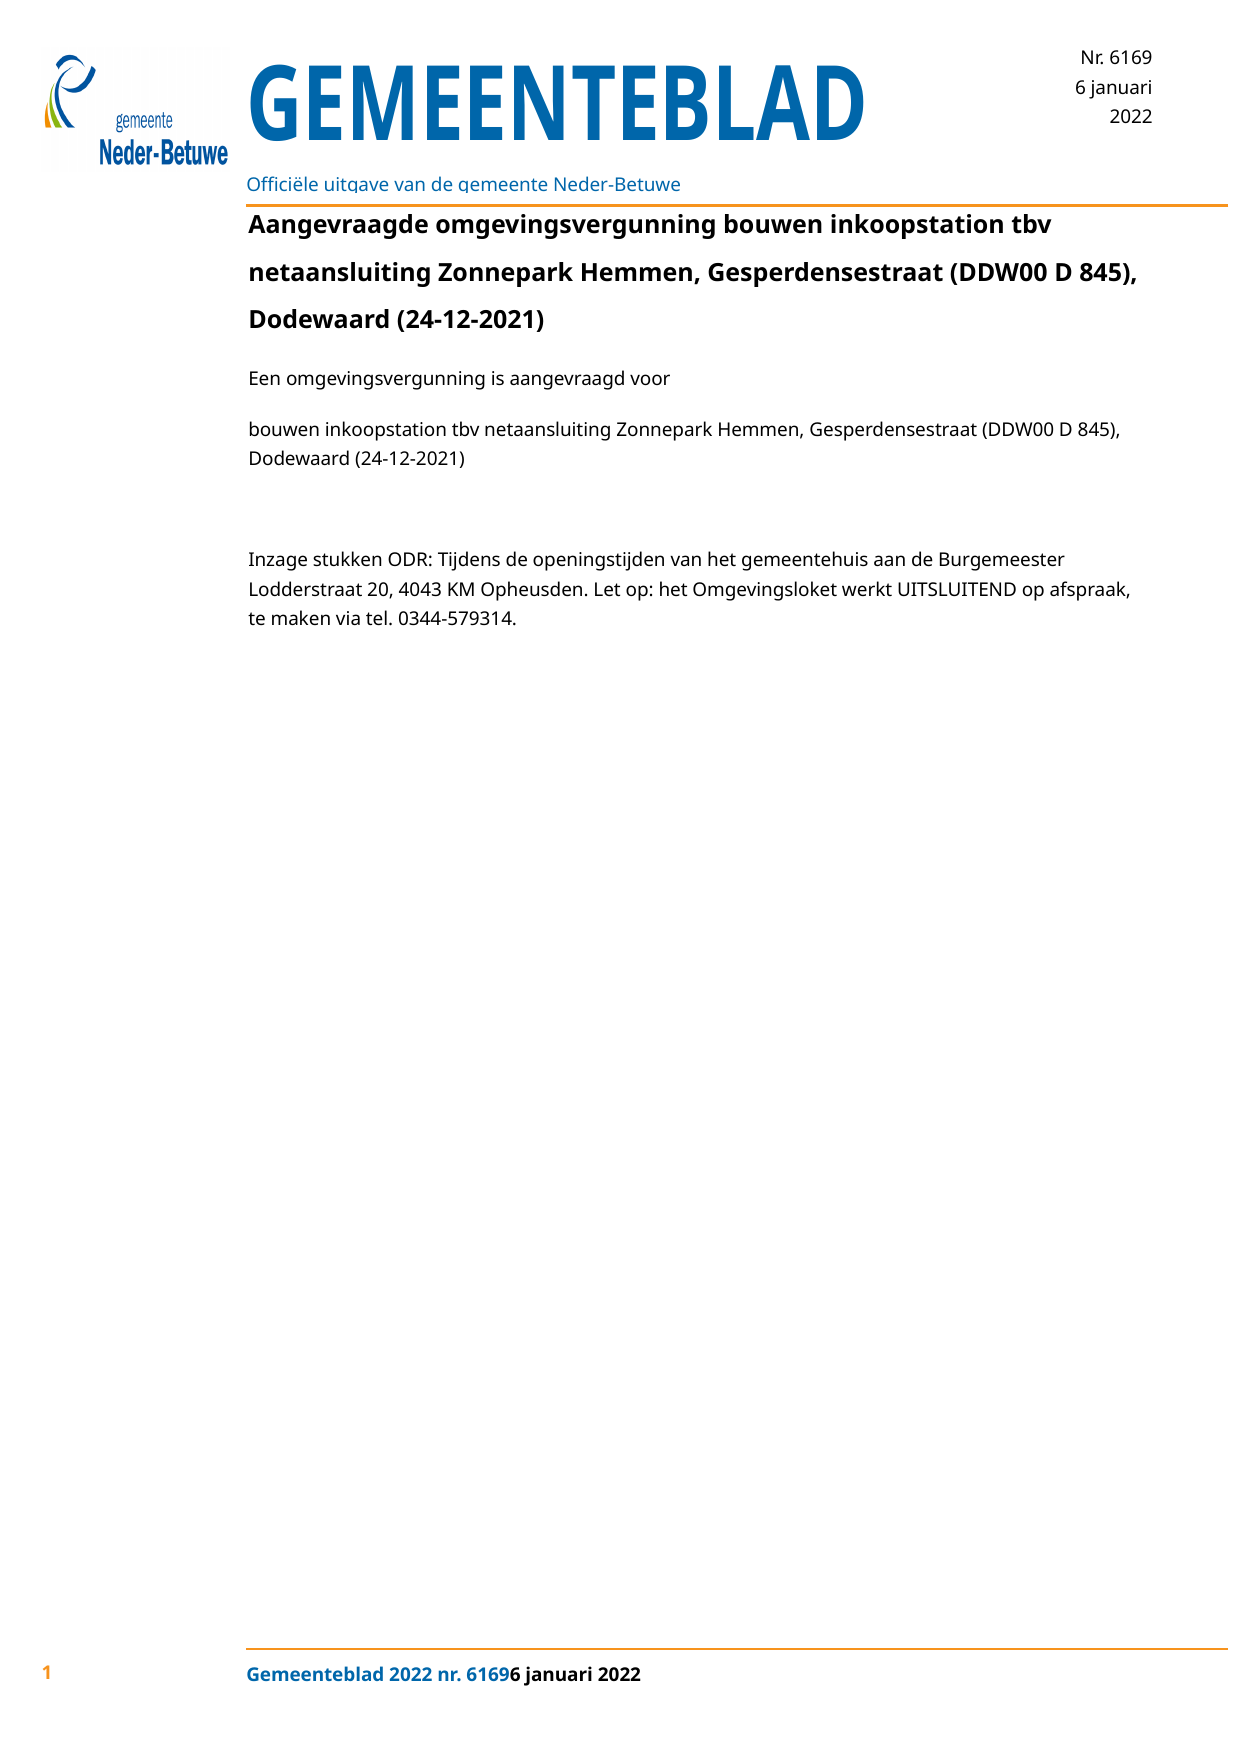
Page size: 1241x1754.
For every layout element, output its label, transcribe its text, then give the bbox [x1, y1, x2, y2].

text bouwen inkoopstation tbv netaansluiting Zonnepark Hemmen, Gesperdensestraat (DDW00 D 845), Dodewaard (24-12-2021) [248, 416, 1152, 471]
text Aangevraagde omgevingsvergunning bouwen inkoopstation tbv netaansluiting Zonnepark Hemmen, Gesperdensestraat (DDW00 D 845), Dodewaard (24-12-2021) [248, 207, 1152, 336]
text Inzage stukken ODR: Tijdens de openingstijden van het gemeentehuis aan de Burgemeester Lodderstraat 20, 4043 KM Opheusden. Let op: het Omgevingsloket werkt UITSLUITEND op afspraak, te maken via tel. 0344-579314. [248, 546, 1152, 631]
text Een omgevingsvergunning is aangevraagd voor [248, 366, 1152, 391]
picture [41, 47, 231, 172]
